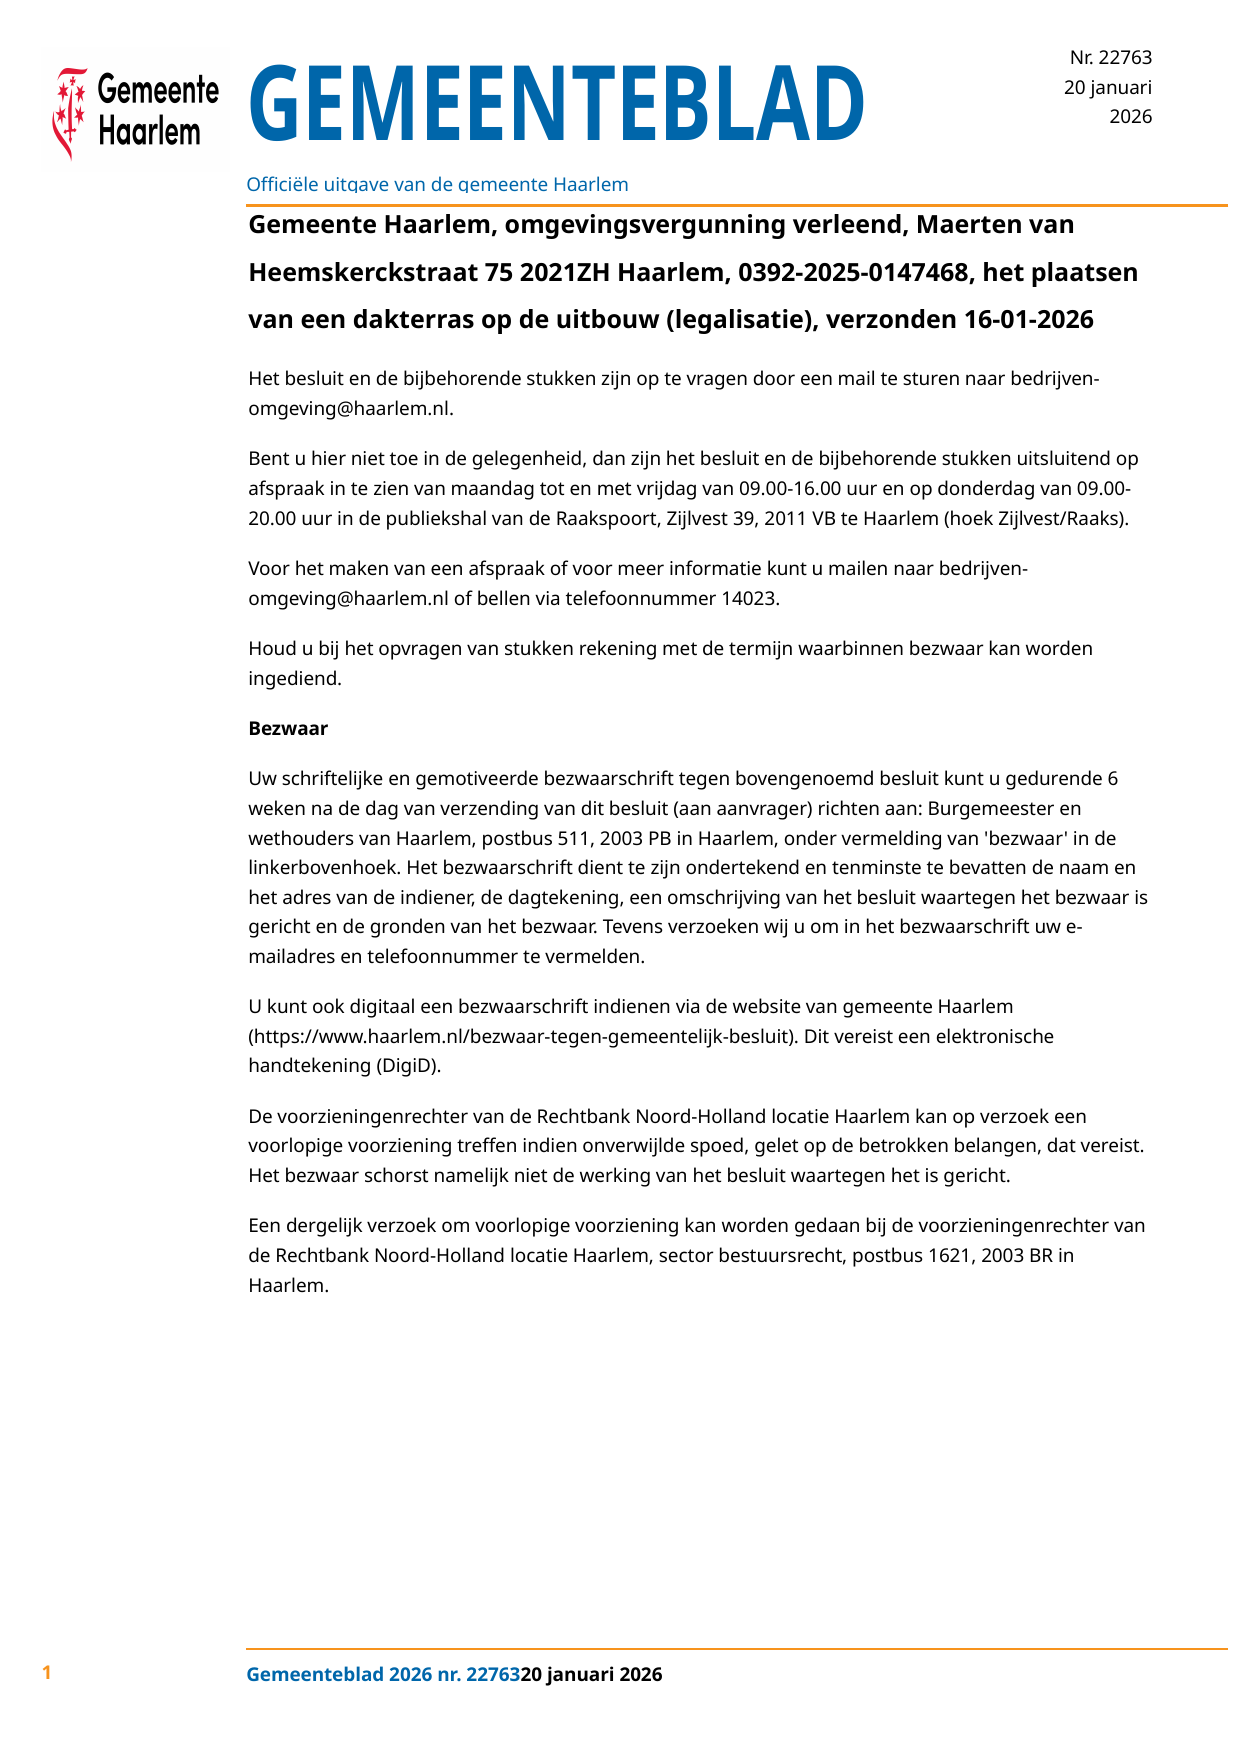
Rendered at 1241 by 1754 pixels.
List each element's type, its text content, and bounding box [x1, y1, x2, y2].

text Gemeente Haarlem, omgevingsvergunning verleend, Maerten van Heemskerckstraat 75 2021ZH Haarlem, 0392-2025-0147468, het plaatsen van een dakterras op de uitbouw (legalisatie), verzonden 16-01-2026 [248, 207, 1152, 336]
text U kunt ook digitaal een bezwaarschrift indienen via de website van gemeente Haarlem (https://www.haarlem.nl/bezwaar-tegen-gemeentelijk-besluit). Dit vereist een elektronische handtekening (DigiD). [248, 993, 1152, 1078]
picture [41, 47, 231, 172]
text Een dergelijk verzoek om voorlopige voorziening kan worden gedaan bij de voorzieningenrechter van de Rechtbank Noord-Holland locatie Haarlem, sector bestuursrecht, postbus 1621, 2003 BR in Haarlem. [248, 1213, 1152, 1297]
text Houd u bij het opvragen van stukken rekening met de termijn waarbinnen bezwaar kan worden ingediend. [248, 635, 1152, 690]
text Voor het maken van een afspraak of voor meer informatie kunt u mailen naar bedrijven-omgeving@haarlem.nl of bellen via telefoonnummer 14023. [248, 555, 1152, 610]
text Het besluit en de bijbehorende stukken zijn op te vragen door een mail te sturen naar bedrijven-omgeving@haarlem.nl. [248, 366, 1152, 421]
text De voorzieningenrechter van de Rechtbank Noord-Holland locatie Haarlem kan op verzoek een voorlopige voorziening treffen indien onverwijlde spoed, gelet op de betrokken belangen, dat vereist. Het bezwaar schorst namelijk niet de werking van het besluit waartegen het is gericht. [248, 1103, 1152, 1188]
text Bezwaar [248, 715, 1152, 741]
text Bent u hier niet toe in de gelegenheid, dan zijn het besluit en de bijbehorende stukken uitsluitend op afspraak in te zien van maandag tot en met vrijdag van 09.00-16.00 uur en op donderdag van 09.00-20.00 uur in de publiekshal van de Raakspoort, Zijlvest 39, 2011 VB te Haarlem (hoek Zijlvest/Raaks). [248, 446, 1152, 530]
text Uw schriftelijke en gemotiveerde bezwaarschrift tegen bovengenoemd besluit kunt u gedurende 6 weken na de dag van verzending van dit besluit (aan aanvrager) richten aan: Burgemeester en wethouders van Haarlem, postbus 511, 2003 PB in Haarlem, onder vermelding van 'bezwaar' in de linkerbovenhoek. Het bezwaarschrift dient te zijn ondertekend en tenminste te bevatten de naam en het adres van de indiener, de dagtekening, een omschrijving van het besluit waartegen het bezwaar is gericht en de gronden van het bezwaar. Tevens verzoeken wij u om in het bezwaarschrift uw e-mailadres en telefoonnummer te vermelden. [248, 766, 1152, 969]
